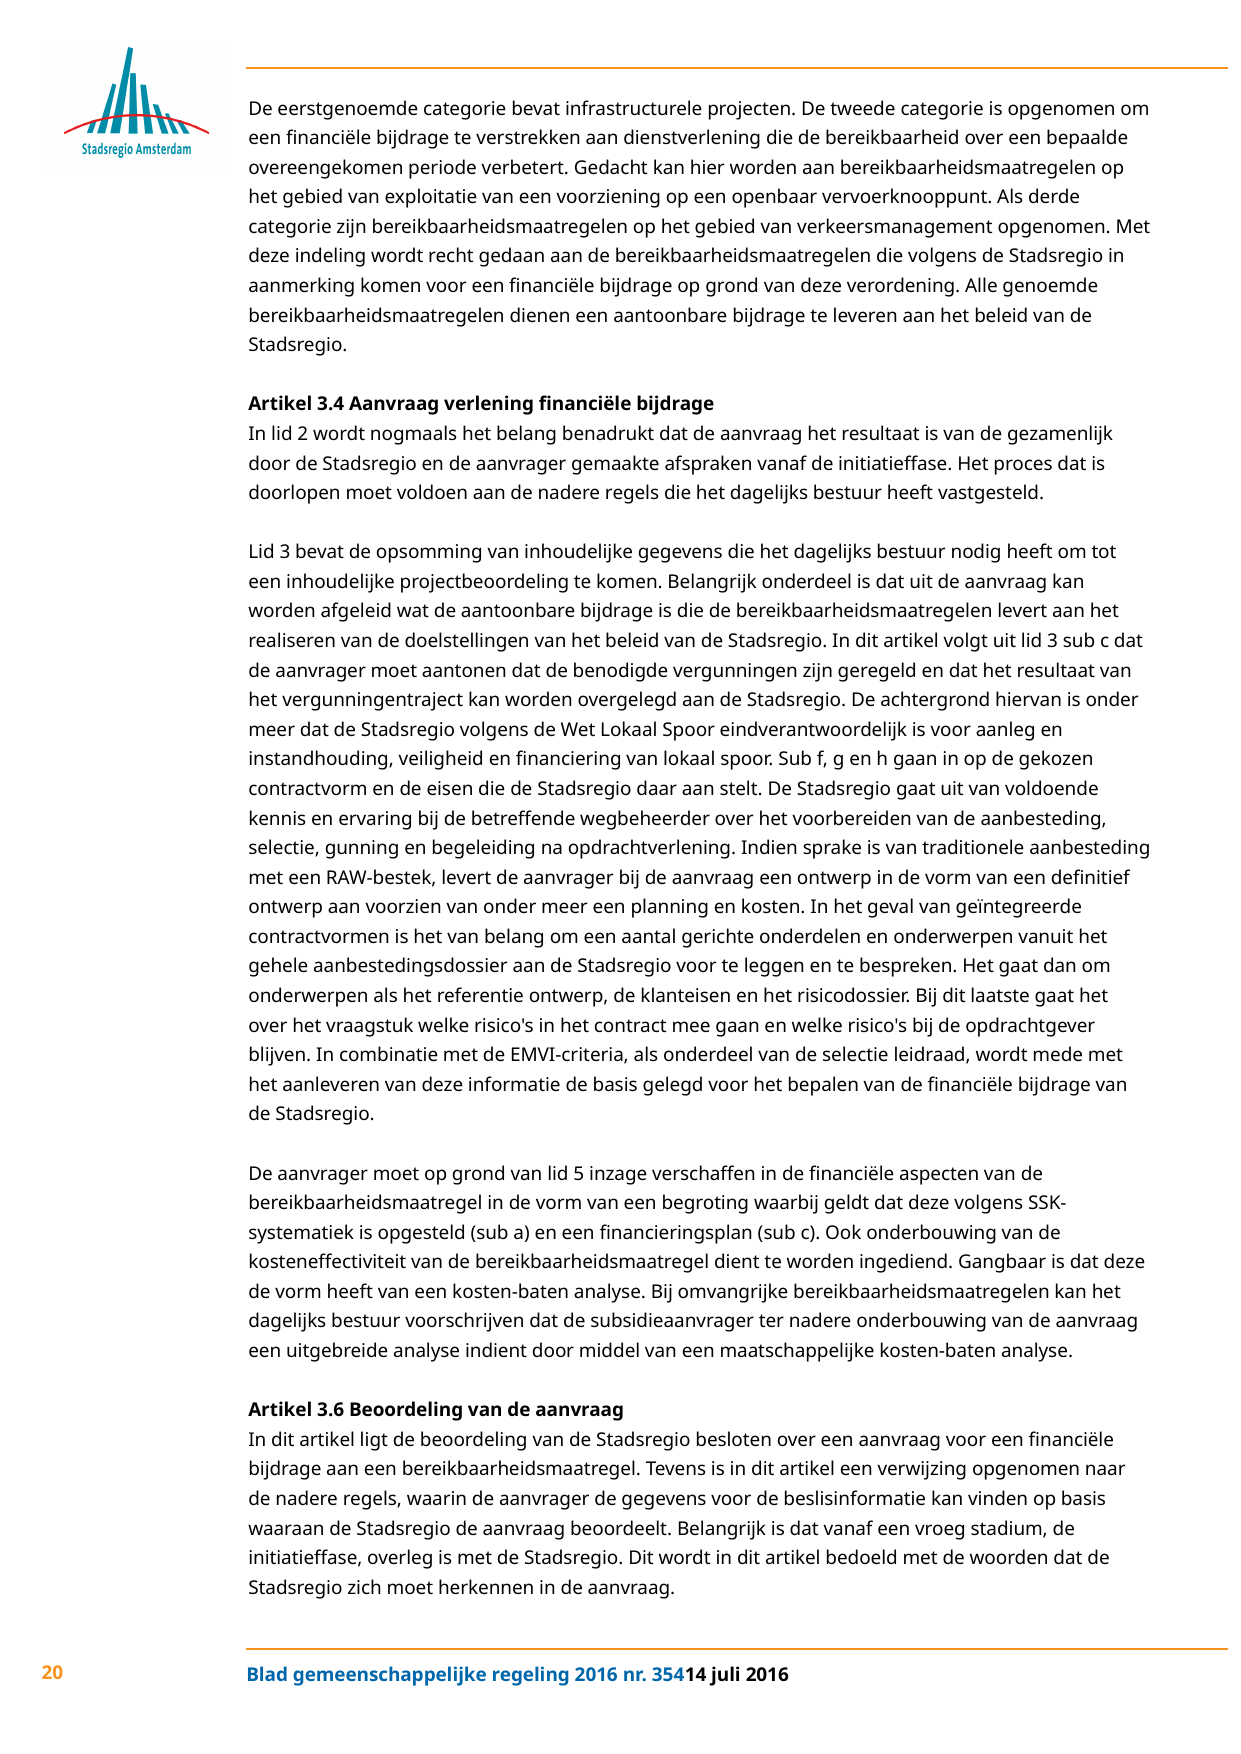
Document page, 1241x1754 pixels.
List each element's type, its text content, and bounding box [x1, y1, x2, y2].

text Lid 3 bevat de opsomming van inhoudelijke gegevens die het dagelijks bestuur nodig heeft om tot een inhoudelijke projectbeoordeling te komen. Belangrijk onderdeel is dat uit de aanvraag kan worden afgeleid wat de aantoonbare bijdrage is die de bereikbaarheidsmaatregelen levert aan het realiseren van de doelstellingen van het beleid van de Stadsregio. In dit artikel volgt uit lid 3 sub c dat de aanvrager moet aantonen dat de benodigde vergunningen zijn geregeld en dat het resultaat van het vergunningentraject kan worden overgelegd aan de Stadsregio. De achtergrond hiervan is onder meer dat de Stadsregio volgens de Wet Lokaal Spoor eindverantwoordelijk is voor aanleg en instandhouding, veiligheid en financiering van lokaal spoor. Sub f, g en h gaan in op de gekozen contractvorm en de eisen die de Stadsregio daar aan stelt. De Stadsregio gaat uit van voldoende kennis en ervaring bij de betreffende wegbeheerder over het voorbereiden van de aanbesteding, selectie, gunning en begeleiding na opdrachtverlening. Indien sprake is van traditionele aanbesteding met een RAW-bestek, levert de aanvrager bij de aanvraag een ontwerp in de vorm van een definitief ontwerp aan voorzien van onder meer een planning en kosten. In het geval van geïntegreerde contractvormen is het van belang om een aantal gerichte onderdelen en onderwerpen vanuit het gehele aanbestedingsdossier aan de Stadsregio voor te leggen en te bespreken. Het gaat dan om onderwerpen als het referentie ontwerp, de klanteisen en het risicodossier. Bij dit laatste gaat het over het vraagstuk welke risico's in het contract mee gaan en welke risico's bij de opdrachtgever blijven. In combinatie met de EMVI-criteria, als onderdeel van de selectie leidraad, wordt mede met het aanleveren van deze informatie de basis gelegd voor het bepalen van de financiële bijdrage van de Stadsregio. [248, 538, 1152, 1126]
text De eerstgenoemde categorie bevat infrastructurele projecten. De tweede categorie is opgenomen om een financiële bijdrage te verstrekken aan dienstverlening die de bereikbaarheid over een bepaalde overeengekomen periode verbetert. Gedacht kan hier worden aan bereikbaarheidsmaatregelen op het gebied van exploitatie van een voorziening op een openbaar vervoerknooppunt. Als derde categorie zijn bereikbaarheidsmaatregelen op het gebied van verkeersmanagement opgenomen. Met deze indeling wordt recht gedaan aan de bereikbaarheidsmaatregelen die volgens de Stadsregio in aanmerking komen voor een financiële bijdrage op grond van deze verordening. Alle genoemde bereikbaarheidsmaatregelen dienen een aantoonbare bijdrage te leveren aan het beleid van de Stadsregio. [248, 95, 1152, 357]
text De aanvrager moet op grond van lid 5 inzage verschaffen in de financiële aspecten van de bereikbaarheidsmaatregel in de vorm van een begroting waarbij geldt dat deze volgens SSK-systematiek is opgesteld (sub a) en een financieringsplan (sub c). Ook onderbouwing van de kosteneffectiviteit van de bereikbaarheidsmaatregel dient te worden ingediend. Gangbaar is dat deze de vorm heeft van een kosten-baten analyse. Bij omvangrijke bereikbaarheidsmaatregelen kan het dagelijks bestuur voorschrijven dat de subsidieaanvrager ter nadere onderbouwing van de aanvraag een uitgebreide analyse indient door middel van een maatschappelijke kosten-baten analyse. [248, 1160, 1152, 1363]
text Artikel 3.6 Beoordeling van de aanvraag [248, 1396, 1152, 1422]
text In lid 2 wordt nogmaals het belang benadrukt dat de aanvraag het resultaat is van de gezamenlijk door de Stadsregio en de aanvrager gemaakte afspraken vanaf de initiatieffase. Het proces dat is doorlopen moet voldoen aan de nadere regels die het dagelijks bestuur heeft vastgesteld. [248, 420, 1152, 505]
picture [41, 47, 231, 172]
text Artikel 3.4 Aanvraag verlening financiële bijdrage [248, 391, 1152, 416]
text In dit artikel ligt de beoordeling van de Stadsregio besloten over een aanvraag voor een financiële bijdrage aan een bereikbaarheidsmaatregel. Tevens is in dit artikel een verwijzing opgenomen naar de nadere regels, waarin de aanvrager de gegevens voor de beslisinformatie kan vinden op basis waaraan de Stadsregio de aanvraag beoordeelt. Belangrijk is dat vanaf een vroeg stadium, de initiatieffase, overleg is met de Stadsregio. Dit wordt in dit artikel bedoeld met de woorden dat de Stadsregio zich moet herkennen in de aanvraag. [248, 1426, 1152, 1600]
